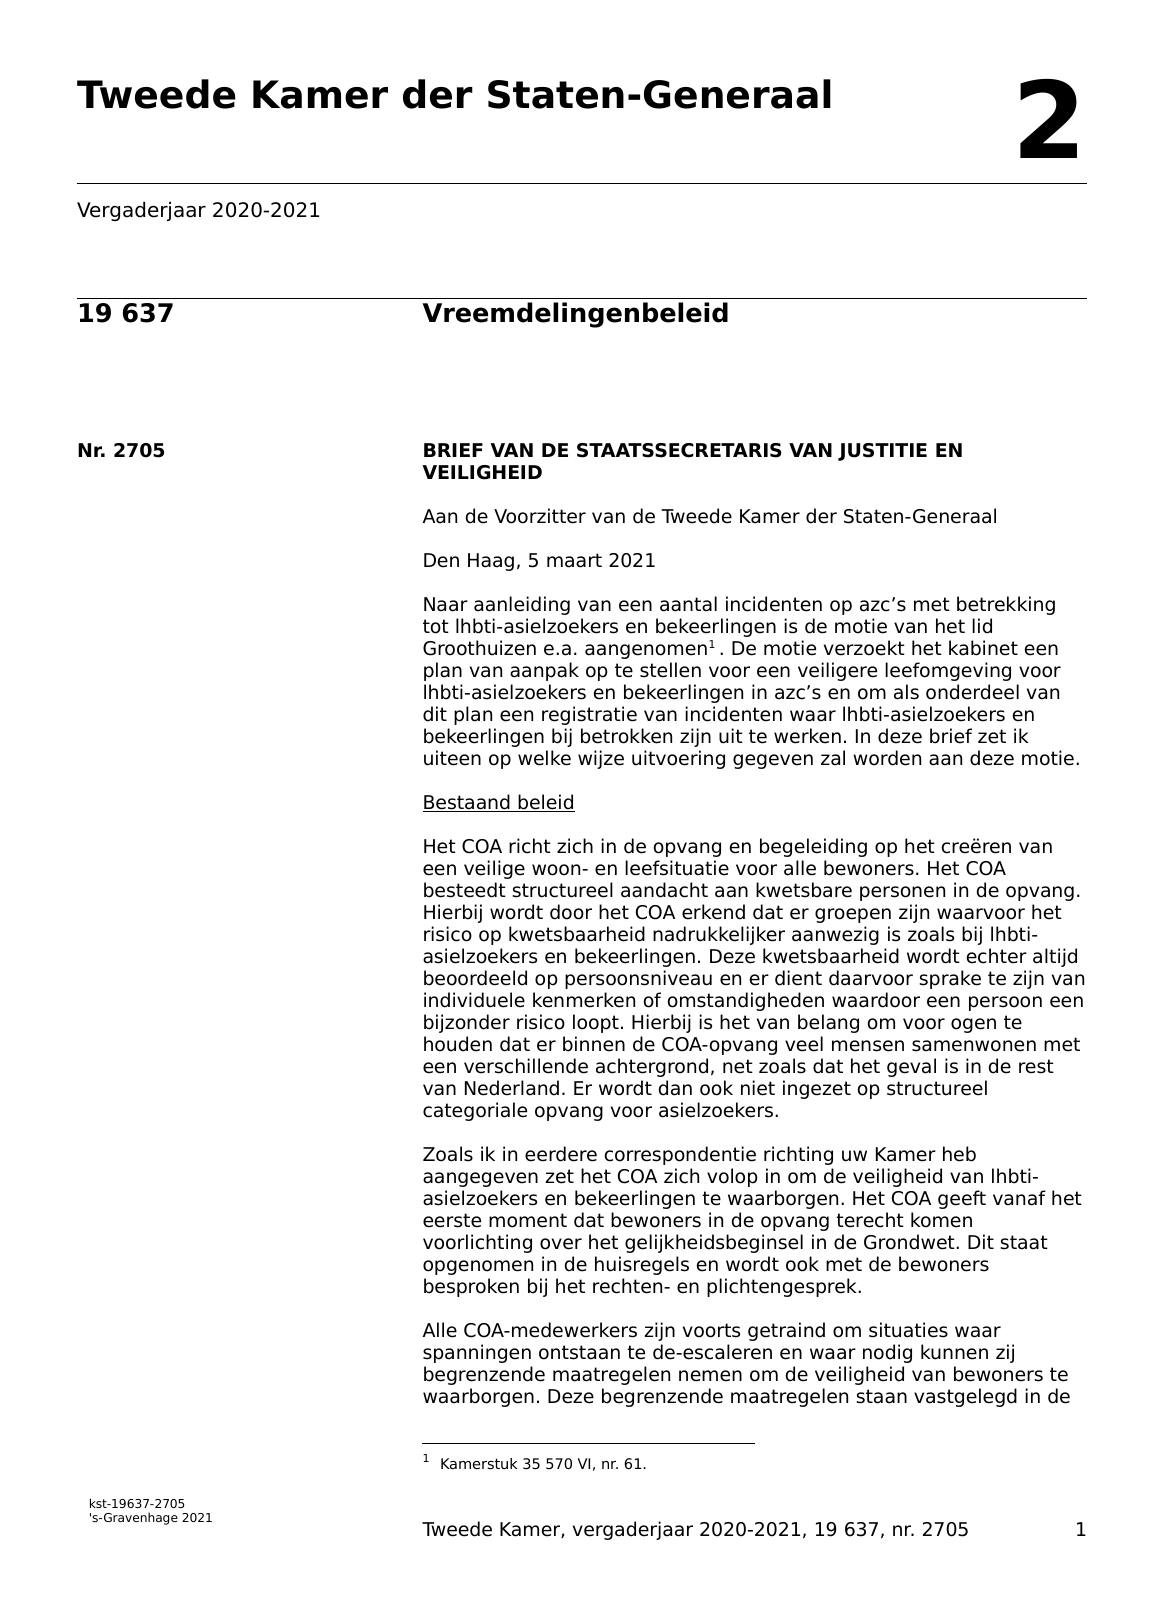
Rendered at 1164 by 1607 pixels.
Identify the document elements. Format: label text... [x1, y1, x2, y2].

subtitle Bestaand beleid [422, 792, 1087, 814]
text Aan de Voorzitter van de Tweede Kamer der Staten-Generaal [422, 506, 1087, 528]
subtitle 19 637 Vreemdelingenbeleid [77, 299, 1087, 329]
text Zoals ik in eerdere correspondentie richting uw Kamer heb aangegeven zet het COA zich volop in om de veiligheid van lhbti-asielzoekers en bekeerlingen te waarborgen. Het COA geeft vanaf het eerste moment dat bewoners in de opvang terecht komen voorlichting over het gelijkheidsbeginsel in de Grondwet. Dit staat opgenomen in de huisregels en wordt ook met de bewoners besproken bij het rechten- en plichtengesprek. [422, 1144, 1087, 1298]
text Naar aanleiding van een aantal incidenten op azc’s met betrekking tot lhbti-asielzoekers en bekeerlingen is de motie van het lid Groothuizen e.a. aangenomen. De motie verzoekt het kabinet een plan van aanpak op te stellen voor een veiligere leefomgeving voor lhbti-asielzoekers en bekeerlingen in azc’s en om als onderdeel van dit plan een registratie van incidenten waar lhbti-asielzoekers en bekeerlingen bij betrokken zijn uit te werken. In deze brief zet ik uiteen op welke wijze uitvoering gegeven zal worden aan deze motie. [422, 594, 1087, 770]
text 's-Gravenhage 2021 [88, 1511, 323, 1525]
subtitle Nr. 2705 BRIEF VAN DE STAATSSECRETARIS VAN JUSTITIE EN VEILIGHEID [77, 440, 1087, 484]
text Kamerstuk 35 570 VI, nr. 61. [422, 1452, 1087, 1474]
table_cell Vergaderjaar 2020-2021 [77, 184, 1087, 298]
table_header Tweede Kamer der Staten-Generaal [77, 59, 886, 183]
text Alle COA-medewerkers zijn voorts getraind om situaties waar spanningen ontstaan te de-escaleren en waar nodig kunnen zij begrenzende maatregelen nemen om de veiligheid van bewoners te waarborgen. Deze begrenzende maatregelen staan vastgelegd in de [422, 1320, 1087, 1408]
text Het COA richt zich in de opvang en begeleiding op het creëren van een veilige woon- en leefsituatie voor alle bewoners. Het COA besteedt structureel aandacht aan kwetsbare personen in de opvang. Hierbij wordt door het COA erkend dat er groepen zijn waarvoor het risico op kwetsbaarheid nadrukkelijker aanwezig is zoals bij lhbti-asielzoekers en bekeerlingen. Deze kwetsbaarheid wordt echter altijd beoordeeld op persoonsniveau en er dient daarvoor sprake te zijn van individuele kenmerken of omstandigheden waardoor een persoon een bijzonder risico loopt. Hierbij is het van belang om voor ogen te houden dat er binnen de COA-opvang veel mensen samenwonen met een verschillende achtergrond, net zoals dat het geval is in de rest van Nederland. Er wordt dan ook niet ingezet op structureel categoriale opvang voor asielzoekers. [422, 836, 1087, 1122]
text kst-19637-2705 [88, 1497, 323, 1511]
text Den Haag, 5 maart 2021 [422, 550, 1087, 572]
table_header 2 [886, 59, 1087, 183]
